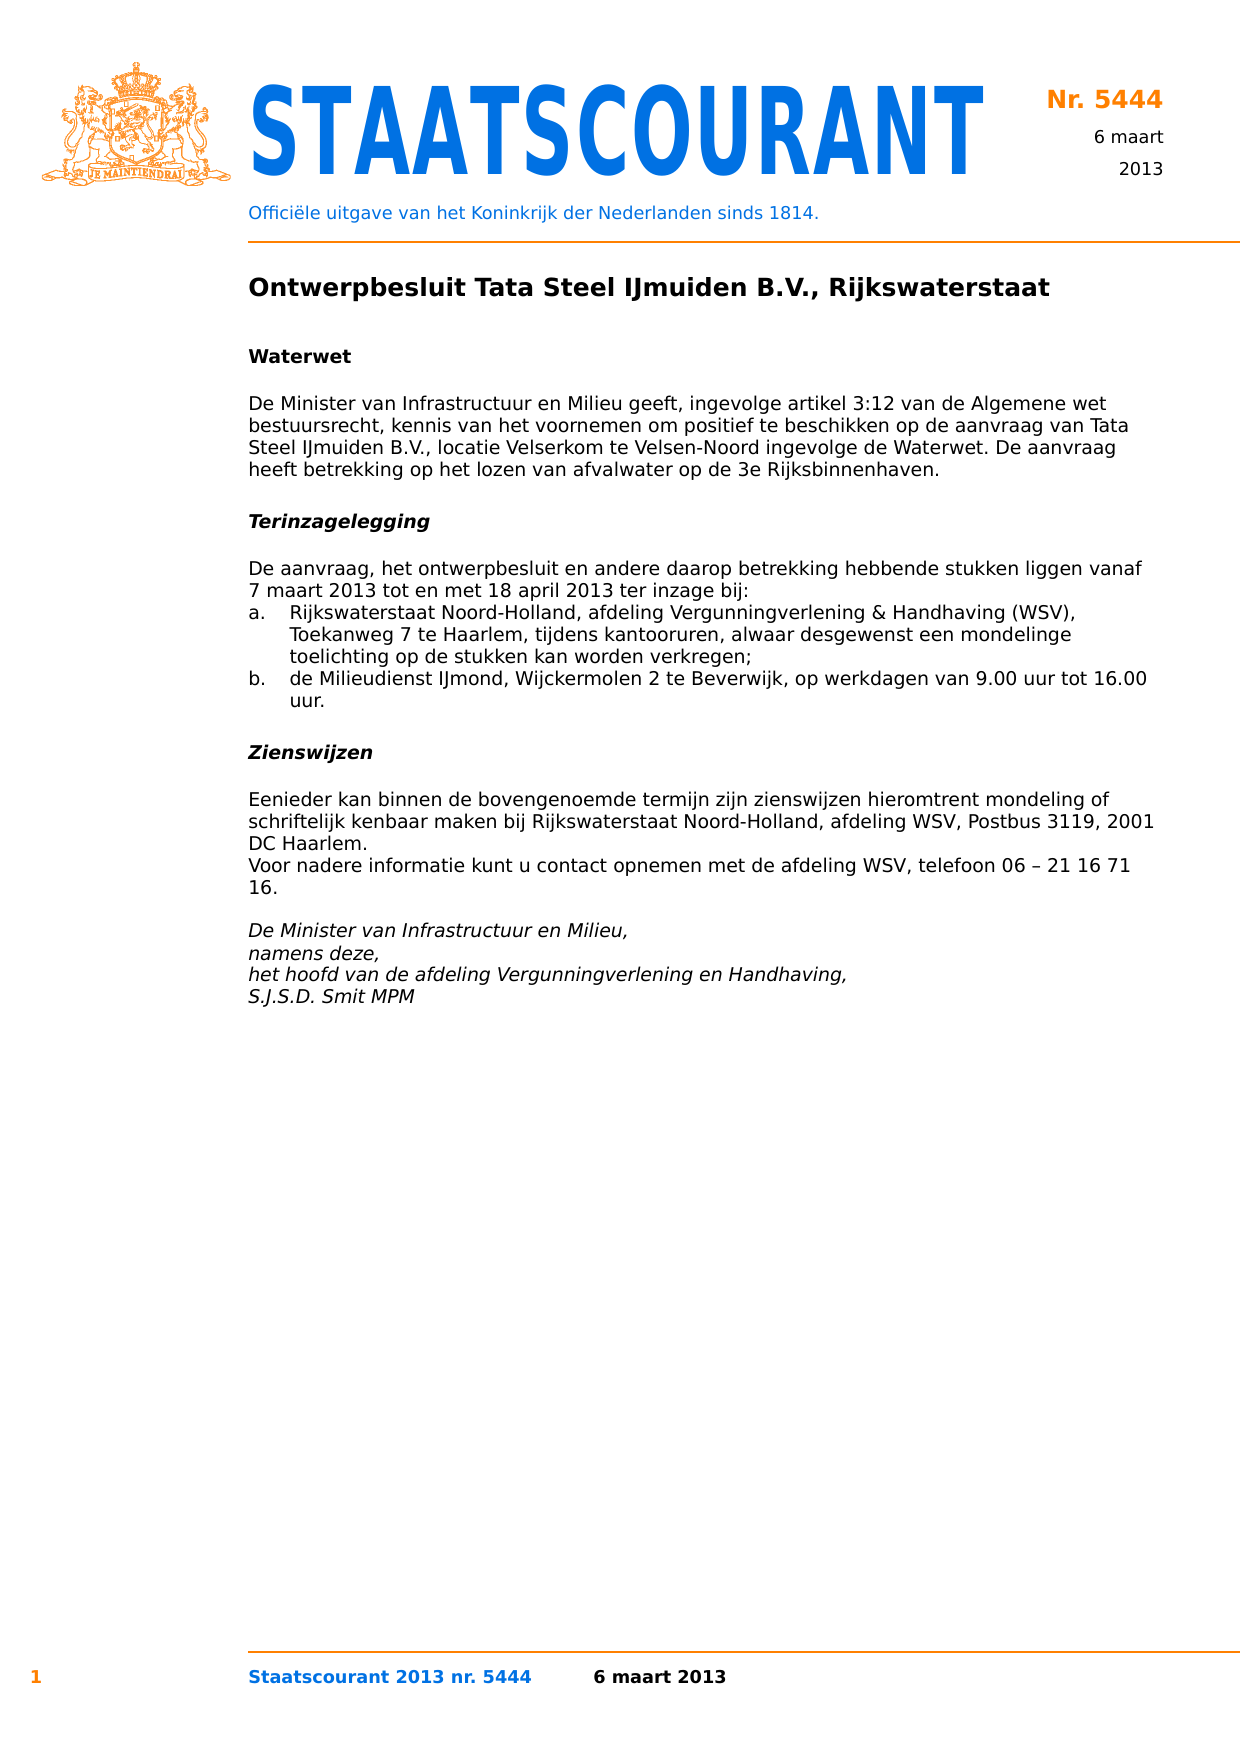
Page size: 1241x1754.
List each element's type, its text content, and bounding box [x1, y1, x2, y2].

picture [41, 62, 231, 186]
table_cell Officiële uitgave van het Koninkrijk der Nederlanden sinds 1814. [248, 203, 1240, 241]
table_header Nr. 5444 [998, 62, 1240, 121]
subtitle Ontwerpbesluit Tata Steel IJmuiden B.V., Rijkswaterstaat [248, 273, 1163, 302]
subtitle Waterwet [248, 346, 1163, 368]
subtitle Terinzagelegging [248, 511, 1163, 533]
text Eenieder kan binnen de bovengenoemde termijn zijn zienswijzen hieromtrent mondeling of schriftelijk kenbaar maken bij Rijkswaterstaat Noord-Holland, afdeling WSV, Postbus 3119, 2001 DC Haarlem. [248, 789, 1163, 854]
table_cell 6 maart [998, 121, 1240, 153]
text De aanvraag, het ontwerpbesluit en andere daarop betrekking hebbende stukken liggen vanaf 7 maart 2013 tot en met 18 april 2013 ter inzage bij: [248, 558, 1163, 602]
table_header STAATSCOURANT [248, 62, 998, 203]
text a. Rijkswaterstaat Noord-Holland, afdeling Vergunningverlening & Handhaving (WSV), Toekanweg 7 te Haarlem, tijdens kantooruren, alwaar desgewenst een mondelinge toelichting op de stukken kan worden verkregen; [248, 602, 1163, 668]
subtitle Zienswijzen [248, 742, 1163, 764]
text Voor nadere informatie kunt u contact opnemen met de afdeling WSV, telefoon 06 – 21 16 71 16. [248, 854, 1163, 898]
text De Minister van Infrastructuur en Milieu geeft, ingevolge artikel 3:12 van de Algemene wet bestuursrecht, kennis van het voornemen om positief te beschikken op de aanvraag van Tata Steel IJmuiden B.V., locatie Velserkom te Velsen-Noord ingevolge de Waterwet. De aanvraag heeft betrekking op het lozen van afvalwater op de 3e Rijksbinnenhaven. [248, 393, 1163, 481]
table_cell 2013 [998, 153, 1240, 203]
text De Minister van Infrastructuur en Milieu, namens deze, het hoofd van de afdeling Vergunningverlening en Handhaving, S.J.S.D. Smit MPM [248, 920, 1163, 1008]
text b. de Milieudienst IJmond, Wijckermolen 2 te Beverwijk, op werkdagen van 9.00 uur tot 16.00 uur. [248, 668, 1163, 712]
table_header [25, 62, 248, 241]
